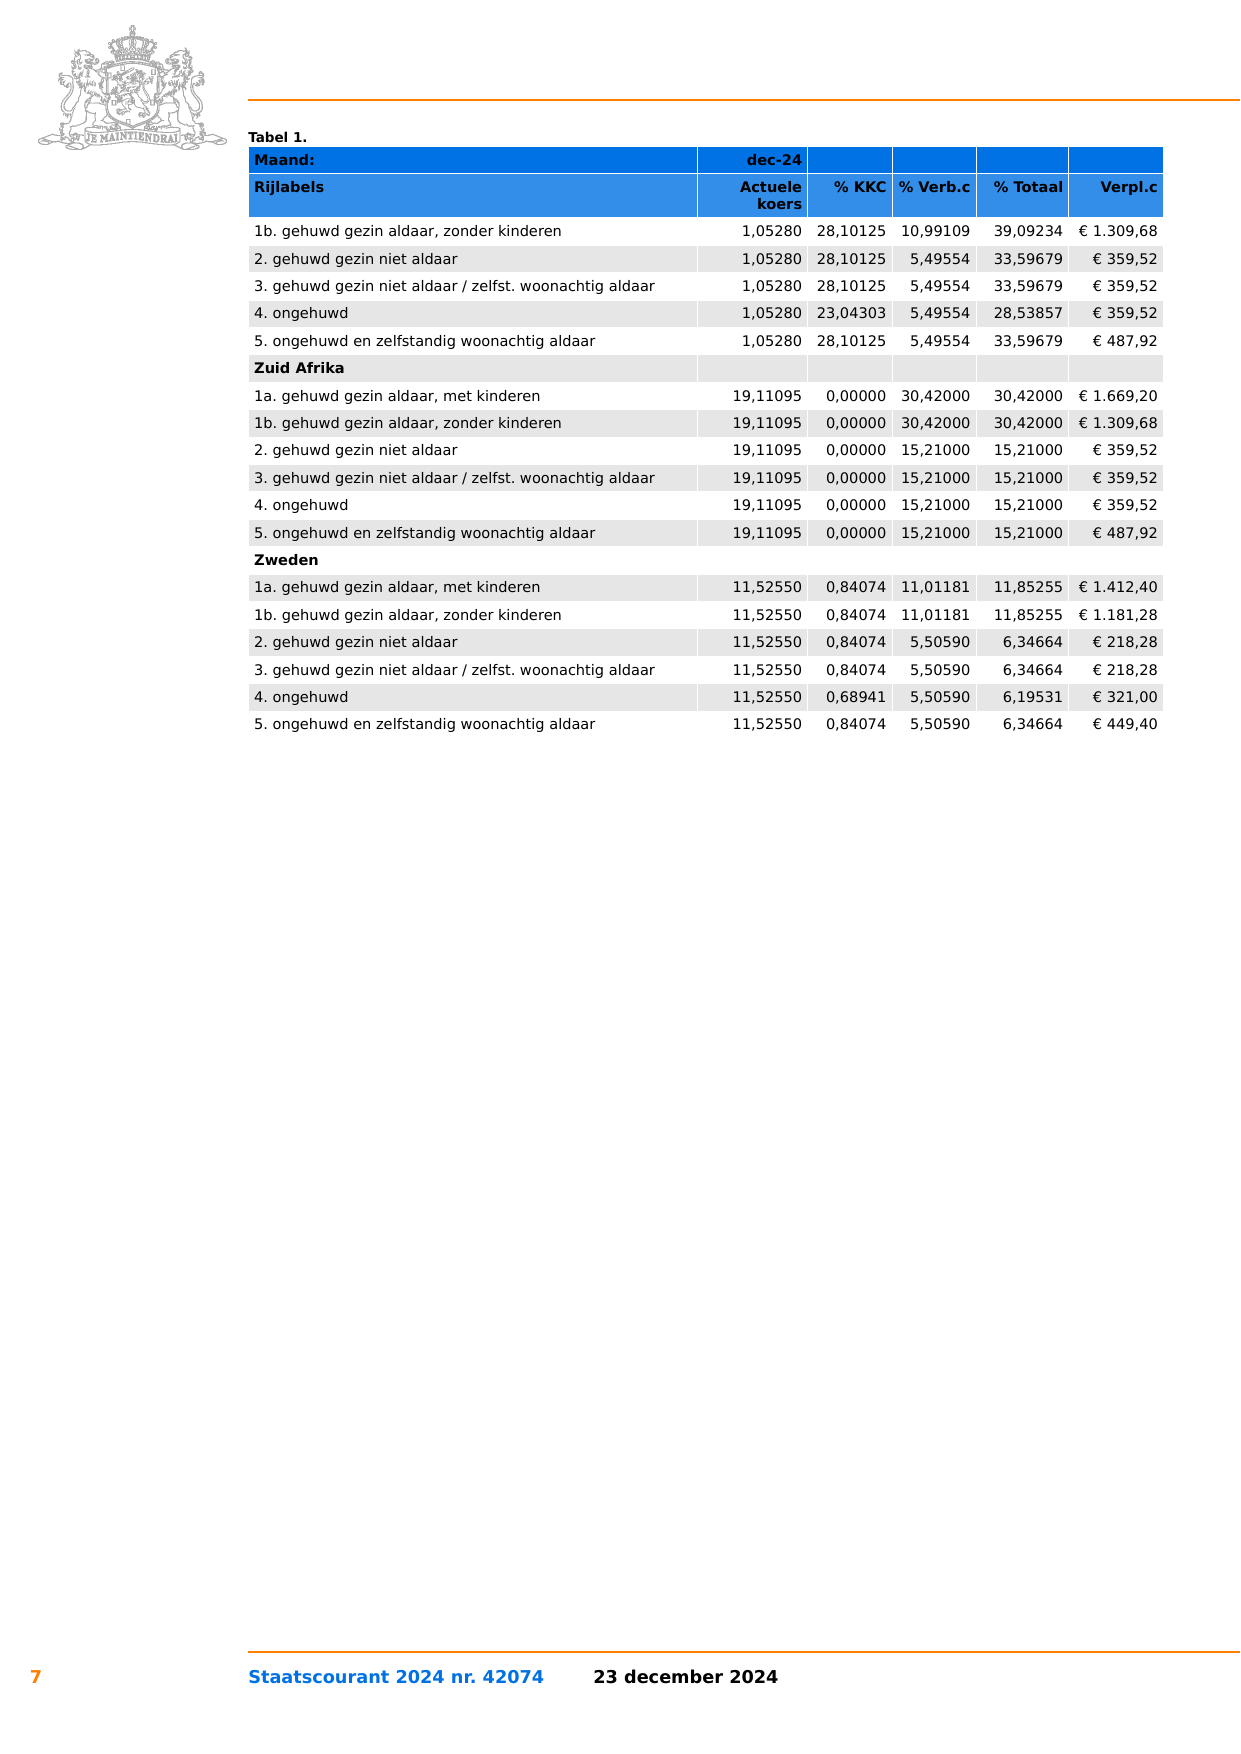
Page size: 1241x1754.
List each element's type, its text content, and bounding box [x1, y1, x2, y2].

table_cell 1b. gehuwd gezin aldaar, zonder kinderen [249, 410, 697, 437]
table_cell € 218,28 [1069, 629, 1163, 656]
table_cell 5,49554 [893, 301, 976, 327]
table_cell Maand: [249, 147, 697, 173]
table_cell 11,52550 [698, 602, 807, 628]
table_cell 28,53857 [977, 301, 1068, 327]
table_cell [893, 147, 976, 173]
table_cell € 218,28 [1069, 657, 1163, 683]
picture [38, 25, 227, 150]
table_cell [977, 355, 1068, 382]
table_cell % Totaal [977, 174, 1068, 217]
table_cell € 359,52 [1069, 493, 1163, 519]
table_cell € 359,52 [1069, 301, 1163, 327]
table_cell 1,05280 [698, 246, 807, 272]
table_cell 11,52550 [698, 575, 807, 601]
table_cell [977, 547, 1068, 573]
table_cell 33,59679 [977, 273, 1068, 299]
table_cell € 1.412,40 [1069, 575, 1163, 601]
table_cell 6,34664 [977, 712, 1068, 738]
table_cell 30,42000 [977, 410, 1068, 437]
table_cell 1a. gehuwd gezin aldaar, met kinderen [249, 575, 697, 601]
table_cell € 359,52 [1069, 273, 1163, 299]
table_cell € 359,52 [1069, 465, 1163, 491]
table_cell 0,84074 [808, 575, 892, 601]
table_cell 2. gehuwd gezin niet aldaar [249, 629, 697, 656]
table_cell 19,11095 [698, 410, 807, 437]
table_cell 3. gehuwd gezin niet aldaar / zelfst. woonachtig aldaar [249, 465, 697, 491]
table_cell 1,05280 [698, 301, 807, 327]
table_cell 6,34664 [977, 657, 1068, 683]
table_cell 5. ongehuwd en zelfstandig woonachtig aldaar [249, 520, 697, 546]
table_cell 28,10125 [808, 219, 892, 245]
table_cell 1,05280 [698, 328, 807, 354]
table_cell 19,11095 [698, 520, 807, 546]
table_cell [808, 147, 892, 173]
table_cell 5,49554 [893, 328, 976, 354]
table_cell 15,21000 [977, 438, 1068, 464]
table_cell 28,10125 [808, 273, 892, 299]
table_cell 19,11095 [698, 383, 807, 409]
table_cell 1b. gehuwd gezin aldaar, zonder kinderen [249, 602, 697, 628]
table_cell € 1.309,68 [1069, 410, 1163, 437]
table_cell 5,50590 [893, 657, 976, 683]
table_cell 15,21000 [977, 493, 1068, 519]
table_cell 15,21000 [977, 520, 1068, 546]
table_cell 1,05280 [698, 219, 807, 245]
table_cell [698, 355, 807, 382]
table_cell Actuele koers [698, 174, 807, 217]
table_cell 30,42000 [893, 410, 976, 437]
table_cell 39,09234 [977, 219, 1068, 245]
table_cell 3. gehuwd gezin niet aldaar / zelfst. woonachtig aldaar [249, 657, 697, 683]
table_cell Zuid Afrika [249, 355, 697, 382]
table_cell 2. gehuwd gezin niet aldaar [249, 246, 697, 272]
table_cell 0,00000 [808, 493, 892, 519]
table_cell 2. gehuwd gezin niet aldaar [249, 438, 697, 464]
table_header Tabel 1. [248, 130, 1163, 146]
table_cell 0,84074 [808, 629, 892, 656]
table_cell 11,52550 [698, 712, 807, 738]
table_cell [893, 355, 976, 382]
table_cell 0,84074 [808, 657, 892, 683]
table_cell 5,49554 [893, 246, 976, 272]
table_cell 0,00000 [808, 438, 892, 464]
table_cell % Verb.c [893, 174, 976, 217]
table_cell 15,21000 [893, 493, 976, 519]
table_cell 11,01181 [893, 602, 976, 628]
table_cell 11,85255 [977, 602, 1068, 628]
table_cell 11,52550 [698, 684, 807, 711]
table_cell % KKC [808, 174, 892, 217]
table_cell [698, 547, 807, 573]
table_cell 19,11095 [698, 465, 807, 491]
table_cell Rijlabels [249, 174, 697, 217]
table_cell 23,04303 [808, 301, 892, 327]
table_cell 0,00000 [808, 383, 892, 409]
table_cell 0,00000 [808, 410, 892, 437]
table_cell € 359,52 [1069, 246, 1163, 272]
table_cell 11,85255 [977, 575, 1068, 601]
table_cell 3. gehuwd gezin niet aldaar / zelfst. woonachtig aldaar [249, 273, 697, 299]
table_cell [808, 355, 892, 382]
table_cell [893, 547, 976, 573]
table_cell 4. ongehuwd [249, 301, 697, 327]
table_cell dec-24 [698, 147, 807, 173]
table_cell 33,59679 [977, 246, 1068, 272]
table_cell 4. ongehuwd [249, 493, 697, 519]
table_cell 1a. gehuwd gezin aldaar, met kinderen [249, 383, 697, 409]
table_cell 0,84074 [808, 602, 892, 628]
table_cell 5,49554 [893, 273, 976, 299]
table_cell 1,05280 [698, 273, 807, 299]
table_cell € 321,00 [1069, 684, 1163, 711]
table_cell 0,00000 [808, 465, 892, 491]
table_cell [1069, 547, 1163, 573]
table_cell 5. ongehuwd en zelfstandig woonachtig aldaar [249, 328, 697, 354]
table_cell € 1.181,28 [1069, 602, 1163, 628]
table_cell € 359,52 [1069, 438, 1163, 464]
table_cell 19,11095 [698, 438, 807, 464]
table_cell 30,42000 [893, 383, 976, 409]
table_cell 5,50590 [893, 684, 976, 711]
table_cell 15,21000 [893, 438, 976, 464]
table_cell [808, 547, 892, 573]
table_cell 11,01181 [893, 575, 976, 601]
table_cell 5,50590 [893, 629, 976, 656]
table_cell 10,99109 [893, 219, 976, 245]
table_cell 15,21000 [977, 465, 1068, 491]
table_cell 5,50590 [893, 712, 976, 738]
table_cell 28,10125 [808, 328, 892, 354]
table_cell 11,52550 [698, 629, 807, 656]
table_cell € 449,40 [1069, 712, 1163, 738]
table_cell 15,21000 [893, 520, 976, 546]
table_cell 6,34664 [977, 629, 1068, 656]
table_cell 6,19531 [977, 684, 1068, 711]
table_cell 33,59679 [977, 328, 1068, 354]
table_cell 1b. gehuwd gezin aldaar, zonder kinderen [249, 219, 697, 245]
table_cell 28,10125 [808, 246, 892, 272]
table_cell 19,11095 [698, 493, 807, 519]
table_cell [1069, 147, 1163, 173]
table_cell 0,68941 [808, 684, 892, 711]
table_cell € 487,92 [1069, 520, 1163, 546]
table_cell 30,42000 [977, 383, 1068, 409]
table_cell 0,00000 [808, 520, 892, 546]
table_cell Verpl.c [1069, 174, 1163, 217]
table_cell Zweden [249, 547, 697, 573]
table_cell 4. ongehuwd [249, 684, 697, 711]
table_cell € 1.669,20 [1069, 383, 1163, 409]
table_cell 0,84074 [808, 712, 892, 738]
table_cell [977, 147, 1068, 173]
table_cell € 487,92 [1069, 328, 1163, 354]
table_cell 11,52550 [698, 657, 807, 683]
table_cell € 1.309,68 [1069, 219, 1163, 245]
table_cell 5. ongehuwd en zelfstandig woonachtig aldaar [249, 712, 697, 738]
table_cell [1069, 355, 1163, 382]
table_cell 15,21000 [893, 465, 976, 491]
